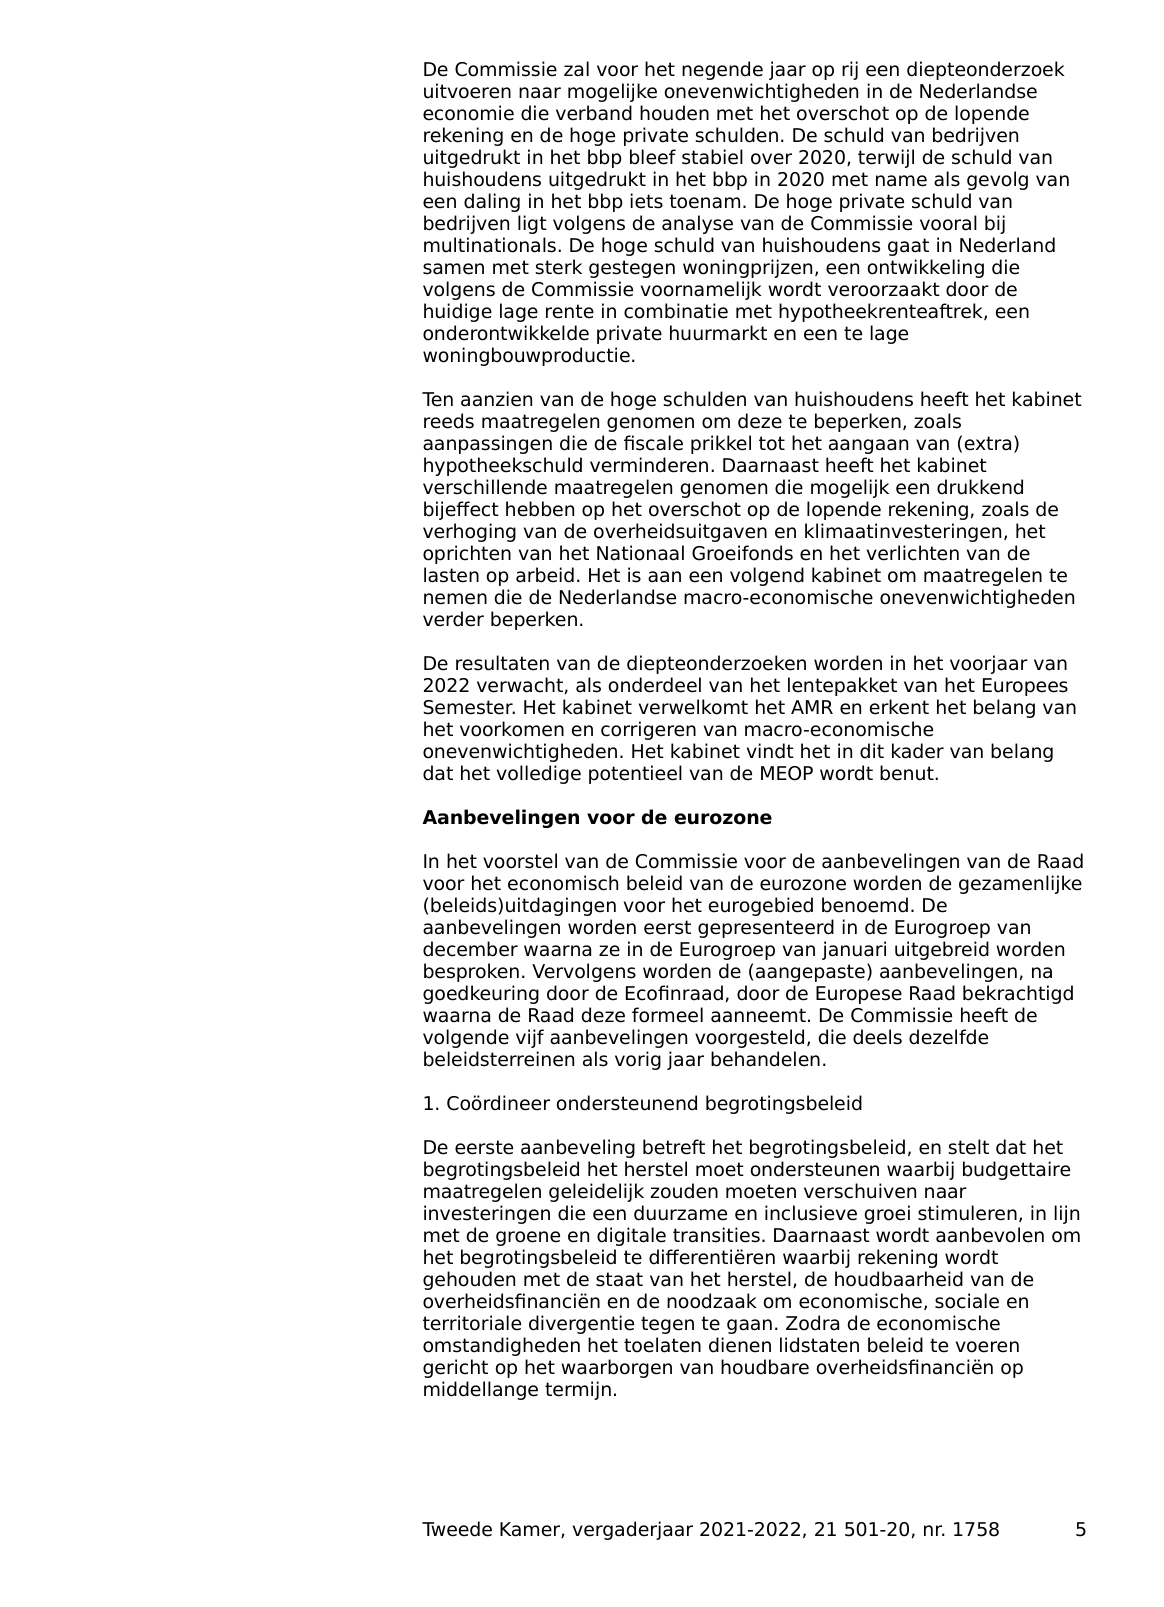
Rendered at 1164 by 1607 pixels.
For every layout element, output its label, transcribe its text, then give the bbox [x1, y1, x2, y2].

text In het voorstel van de Commissie voor de aanbevelingen van de Raad voor het economisch beleid van de eurozone worden de gezamenlijke (beleids)uitdagingen voor het eurogebied benoemd. De aanbevelingen worden eerst gepresenteerd in de Eurogroep van december waarna ze in de Eurogroep van januari uitgebreid worden besproken. Vervolgens worden de (aangepaste) aanbevelingen, na goedkeuring door de Ecofinraad, door de Europese Raad bekrachtigd waarna de Raad deze formeel aanneemt. De Commissie heeft de volgende vijf aanbevelingen voorgesteld, die deels dezelfde beleidsterreinen als vorig jaar behandelen. [422, 851, 1087, 1071]
text De Commissie zal voor het negende jaar op rij een diepteonderzoek uitvoeren naar mogelijke onevenwichtigheden in de Nederlandse economie die verband houden met het overschot op de lopende rekening en de hoge private schulden. De schuld van bedrijven uitgedrukt in het bbp bleef stabiel over 2020, terwijl de schuld van huishoudens uitgedrukt in het bbp in 2020 met name als gevolg van een daling in het bbp iets toenam. De hoge private schuld van bedrijven ligt volgens de analyse van de Commissie vooral bij multinationals. De hoge schuld van huishoudens gaat in Nederland samen met sterk gestegen woningprijzen, een ontwikkeling die volgens de Commissie voornamelijk wordt veroorzaakt door de huidige lage rente in combinatie met hypotheekrenteaftrek, een onderontwikkelde private huurmarkt en een te lage woningbouwproductie. [422, 59, 1087, 367]
text Ten aanzien van de hoge schulden van huishoudens heeft het kabinet reeds maatregelen genomen om deze te beperken, zoals aanpassingen die de fiscale prikkel tot het aangaan van (extra) hypotheekschuld verminderen. Daarnaast heeft het kabinet verschillende maatregelen genomen die mogelijk een drukkend bijeffect hebben op het overschot op de lopende rekening, zoals de verhoging van de overheidsuitgaven en klimaatinvesteringen, het oprichten van het Nationaal Groeifonds en het verlichten van de lasten op arbeid. Het is aan een volgend kabinet om maatregelen te nemen die de Nederlandse macro-economische onevenwichtigheden verder beperken. [422, 389, 1087, 631]
subtitle 1. Coördineer ondersteunend begrotingsbeleid [422, 1093, 1087, 1115]
text De eerste aanbeveling betreft het begrotingsbeleid, en stelt dat het begrotingsbeleid het herstel moet ondersteunen waarbij budgettaire maatregelen geleidelijk zouden moeten verschuiven naar investeringen die een duurzame en inclusieve groei stimuleren, in lijn met de groene en digitale transities. Daarnaast wordt aanbevolen om het begrotingsbeleid te differentiëren waarbij rekening wordt gehouden met de staat van het herstel, de houdbaarheid van de overheidsfinanciën en de noodzaak om economische, sociale en territoriale divergentie tegen te gaan. Zodra de economische omstandigheden het toelaten dienen lidstaten beleid te voeren gericht op het waarborgen van houdbare overheidsfinanciën op middellange termijn. [422, 1137, 1087, 1401]
subtitle Aanbevelingen voor de eurozone [422, 807, 1087, 829]
text De resultaten van de diepteonderzoeken worden in het voorjaar van 2022 verwacht, als onderdeel van het lentepakket van het Europees Semester. Het kabinet verwelkomt het AMR en erkent het belang van het voorkomen en corrigeren van macro-economische onevenwichtigheden. Het kabinet vindt het in dit kader van belang dat het volledige potentieel van de MEOP wordt benut. [422, 653, 1087, 785]
